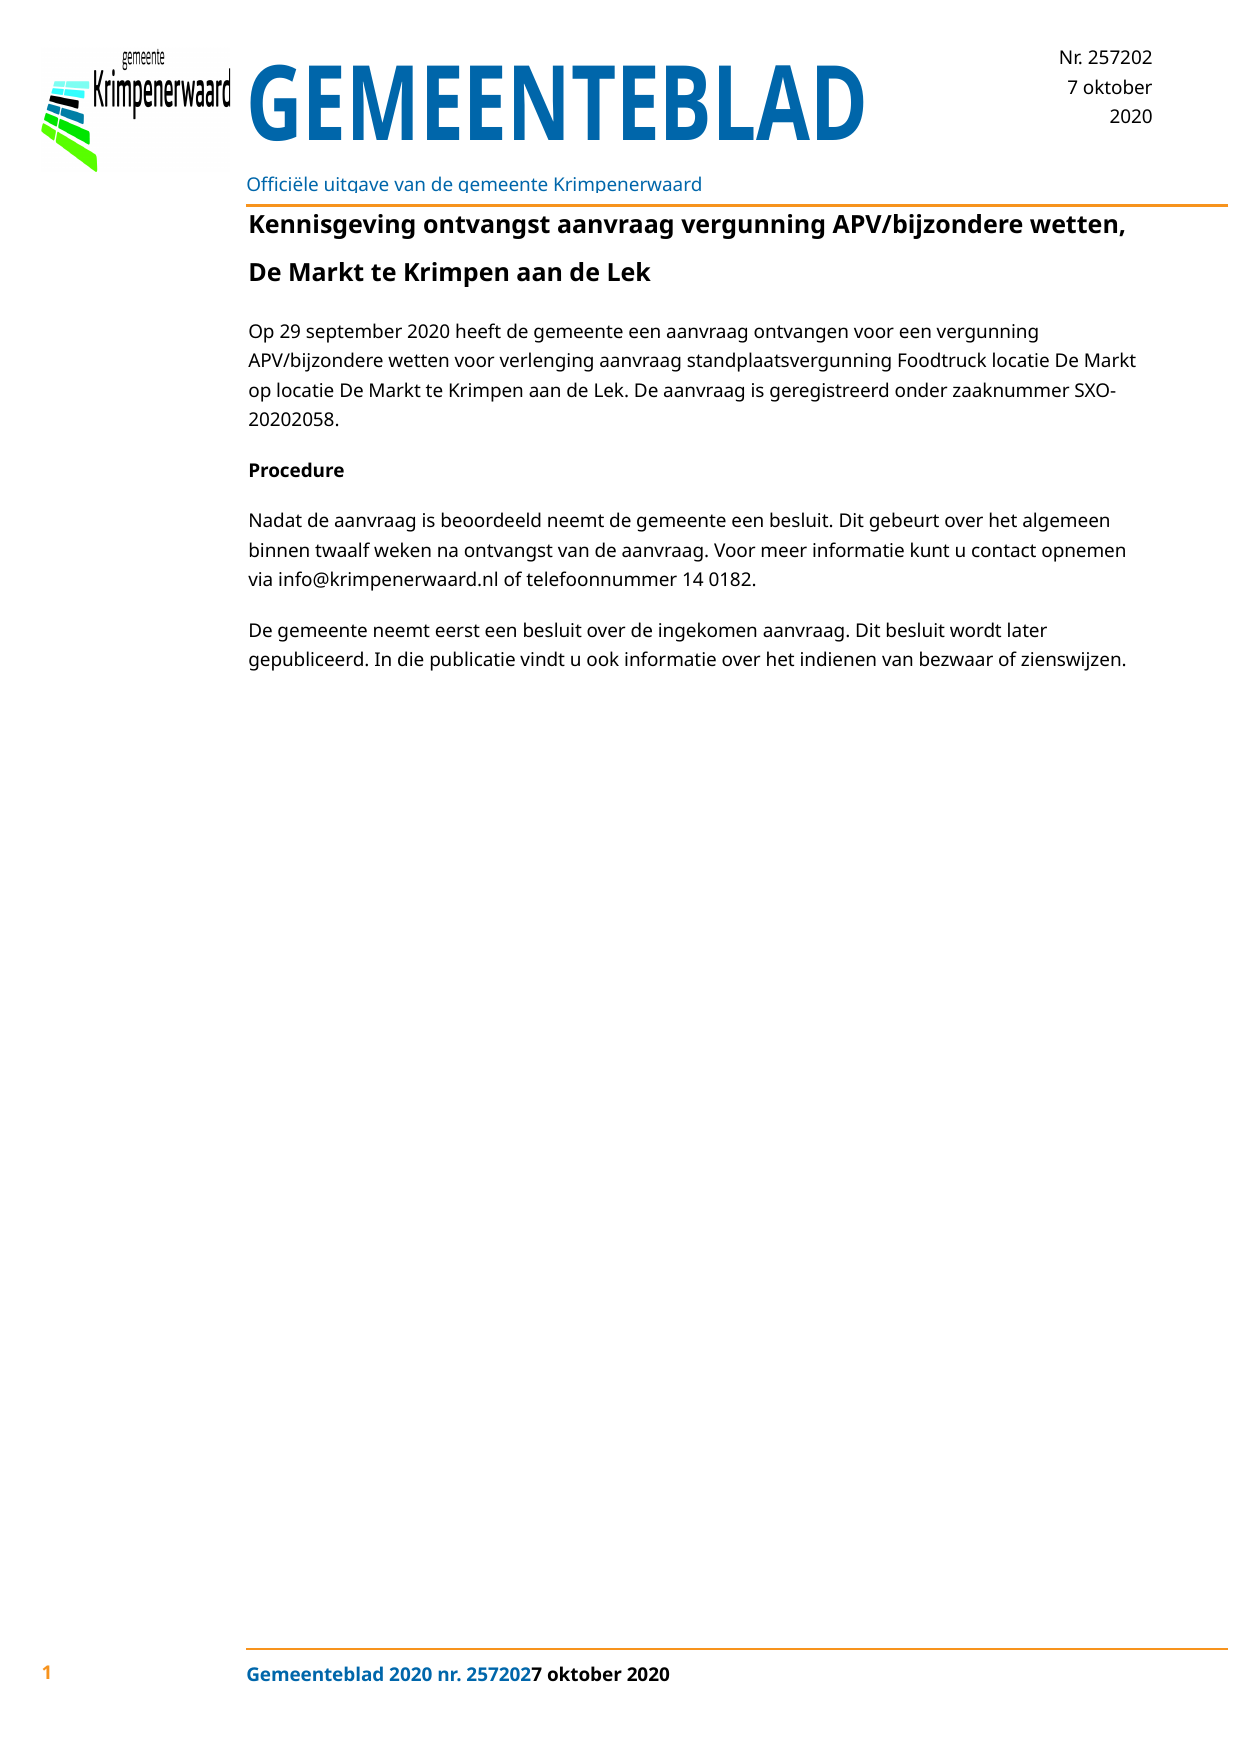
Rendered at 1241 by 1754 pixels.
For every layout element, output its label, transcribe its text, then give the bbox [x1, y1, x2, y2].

text Op 29 september 2020 heeft de gemeente een aanvraag ontvangen voor een vergunning APV/bijzondere wetten voor verlenging aanvraag standplaatsvergunning Foodtruck locatie De Markt op locatie De Markt te Krimpen aan de Lek. De aanvraag is geregistreerd onder zaaknummer SXO-20202058. [248, 318, 1152, 432]
text Kennisgeving ontvangst aanvraag vergunning APV/bijzondere wetten, De Markt te Krimpen aan de Lek [248, 207, 1152, 288]
text Procedure [248, 457, 1152, 483]
picture [41, 47, 231, 172]
text De gemeente neemt eerst een besluit over de ingekomen aanvraag. Dit besluit wordt later gepubliceerd. In die publicatie vindt u ook informatie over het indienen van bezwaar of zienswijzen. [248, 617, 1152, 672]
text Nadat de aanvraag is beoordeeld neemt de gemeente een besluit. Dit gebeurt over het algemeen binnen twaalf weken na ontvangst van de aanvraag. Voor meer informatie kunt u contact opnemen via info@krimpenerwaard.nl of telefoonnummer 14 0182. [248, 507, 1152, 592]
